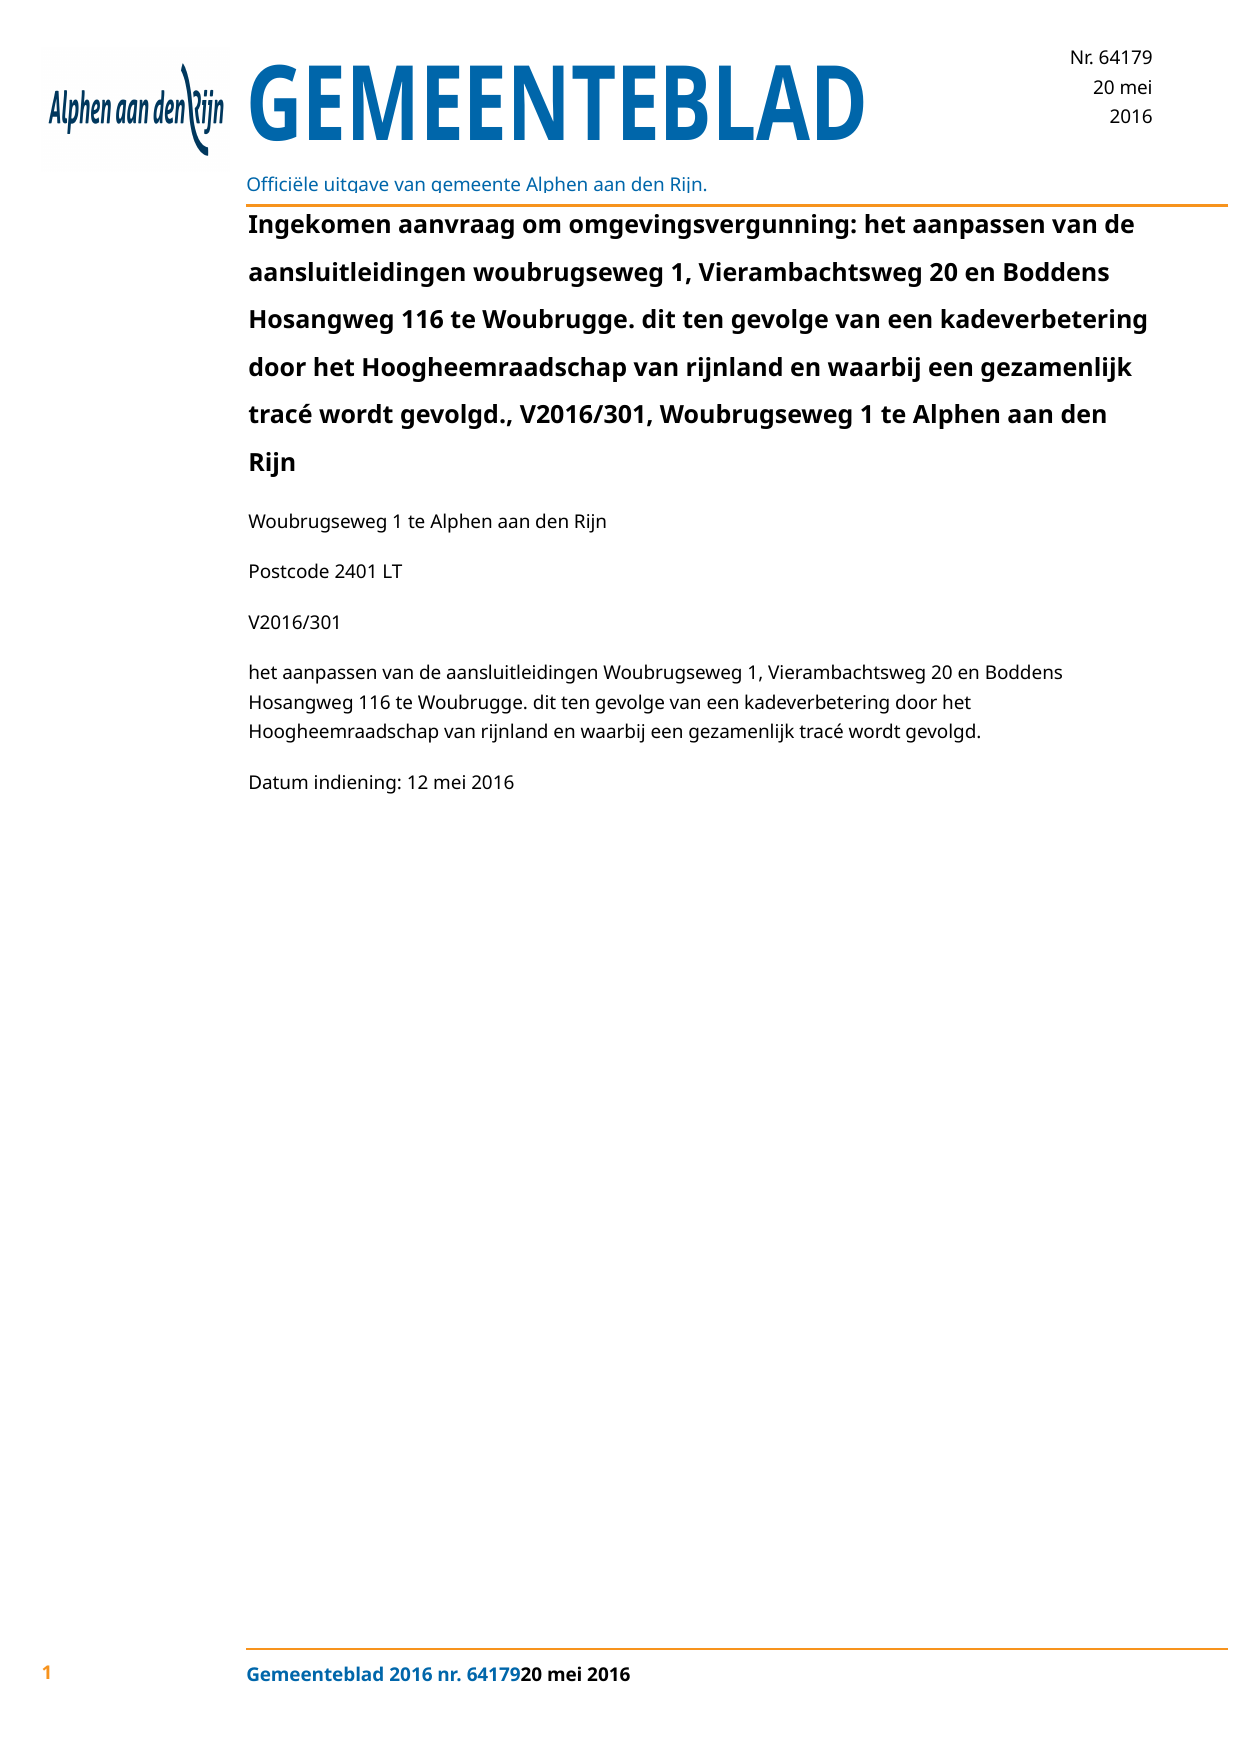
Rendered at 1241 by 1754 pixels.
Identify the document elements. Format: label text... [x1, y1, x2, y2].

text het aanpassen van de aansluitleidingen Woubrugseweg 1, Vierambachtsweg 20 en Boddens Hosangweg 116 te Woubrugge. dit ten gevolge van een kadeverbetering door het Hoogheemraadschap van rijnland en waarbij een gezamenlijk tracé wordt gevolgd. [248, 659, 1152, 744]
text Ingekomen aanvraag om omgevingsvergunning: het aanpassen van de aansluitleidingen woubrugseweg 1, Vierambachtsweg 20 en Boddens Hosangweg 116 te Woubrugge. dit ten gevolge van een kadeverbetering door het Hoogheemraadschap van rijnland en waarbij een gezamenlijk tracé wordt gevolgd., V2016/301, Woubrugseweg 1 te Alphen aan den Rijn [248, 207, 1152, 479]
text Postcode 2401 LT [248, 559, 1152, 584]
text Datum indiening: 12 mei 2016 [248, 769, 1152, 795]
picture [41, 47, 231, 172]
text V2016/301 [248, 609, 1152, 635]
text Woubrugseweg 1 te Alphen aan den Rijn [248, 508, 1152, 534]
